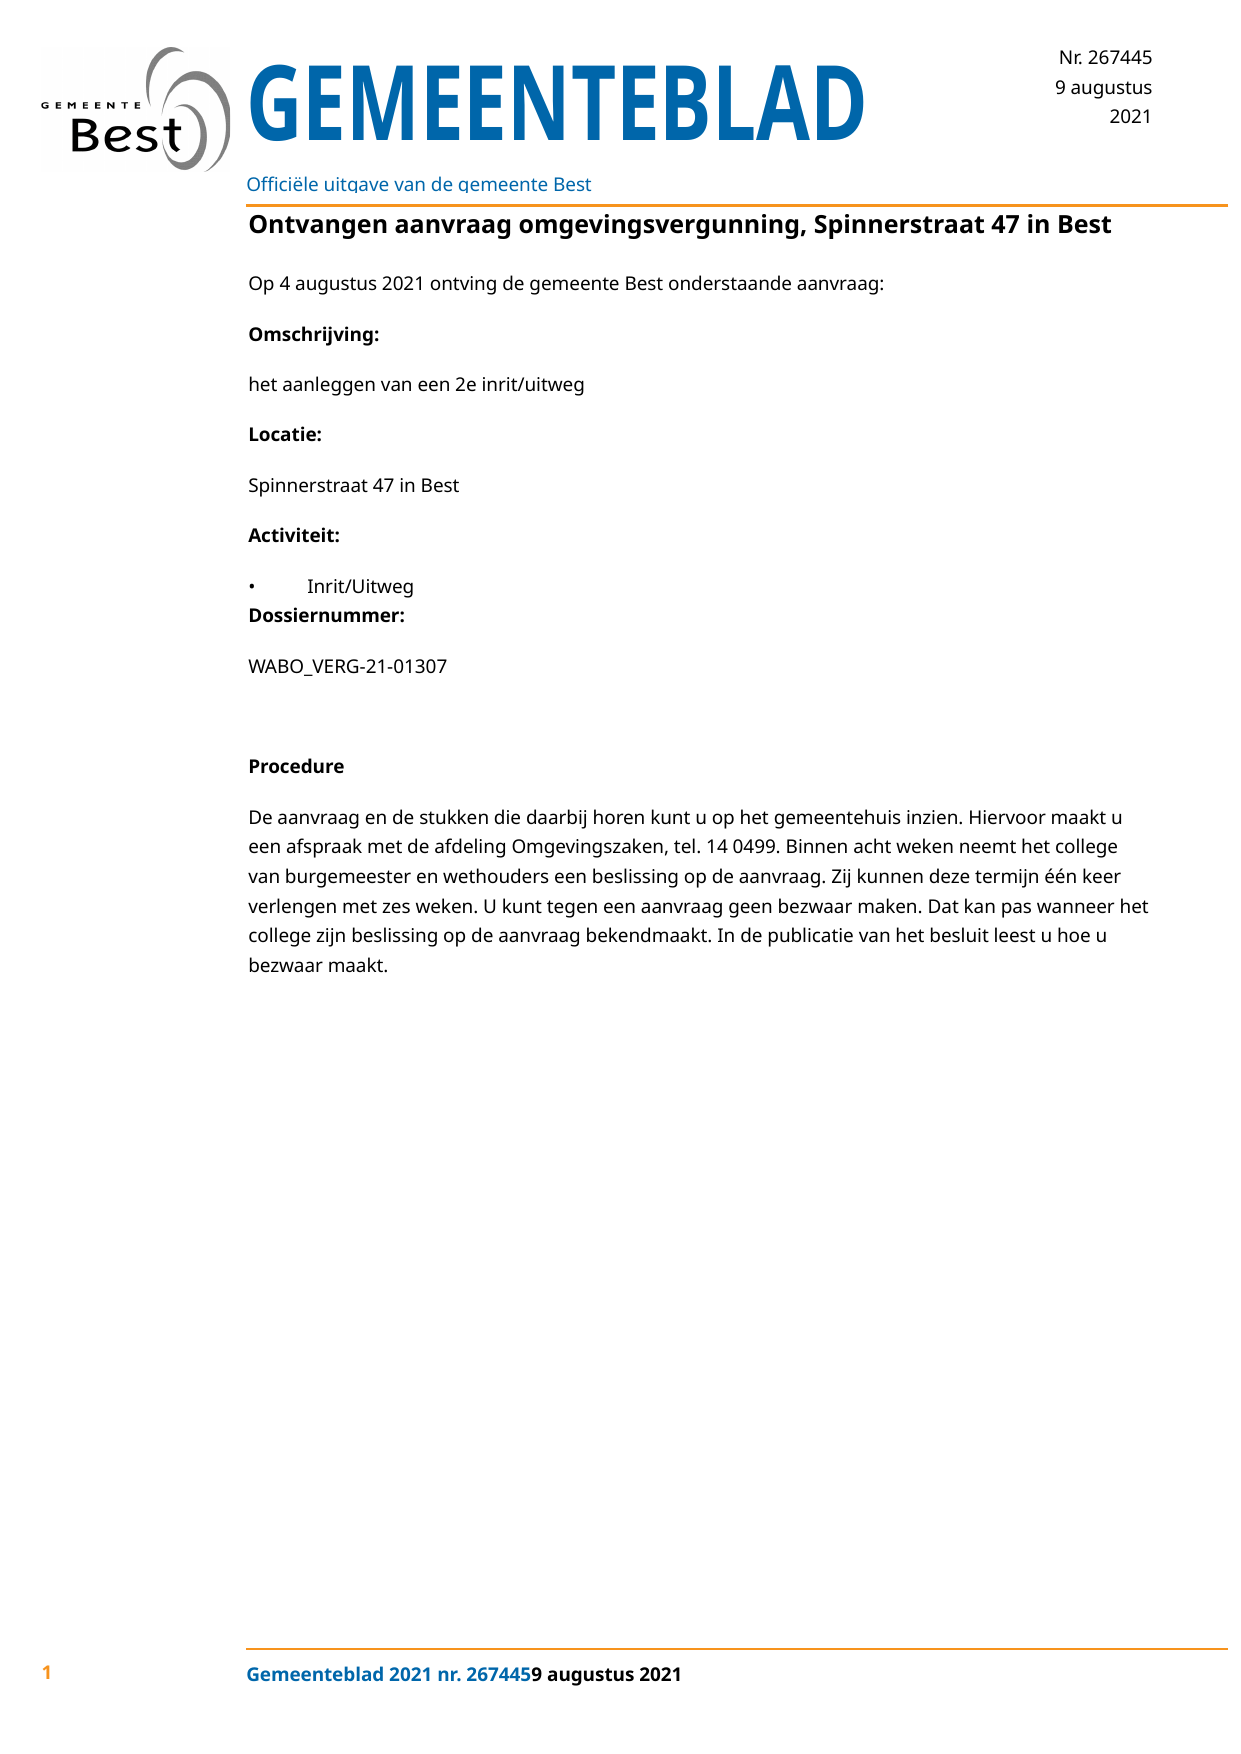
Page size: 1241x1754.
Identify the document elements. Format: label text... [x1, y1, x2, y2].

text het aanleggen van een 2e inrit/uitweg [248, 371, 1152, 397]
text Locatie: [248, 422, 1152, 447]
text Spinnerstraat 47 in Best [248, 472, 1152, 498]
text De aanvraag en de stukken die daarbij horen kunt u op het gemeentehuis inzien. Hiervoor maakt u een afspraak met de afdeling Omgevingszaken, tel. 14 0499. Binnen acht weken neemt het college van burgemeester en wethouders een beslissing op de aanvraag. Zij kunnen deze termijn één keer verlengen met zes weken. U kunt tegen een aanvraag geen bezwaar maken. Dat kan pas wanneer het college zijn beslissing op de aanvraag bekendmaakt. In de publicatie van het besluit leest u hoe u bezwaar maakt. [248, 804, 1152, 978]
text Omschrijving: [248, 321, 1152, 346]
text Op 4 augustus 2021 ontving de gemeente Best onderstaande aanvraag: [248, 270, 1152, 296]
text WABO_VERG-21-01307 [248, 653, 1152, 678]
text Procedure [248, 754, 1152, 779]
picture [41, 47, 231, 172]
text Ontvangen aanvraag omgevingsvergunning, Spinnerstraat 47 in Best [248, 207, 1152, 241]
text Dossiernummer: [248, 602, 1152, 628]
text Activiteit: [248, 522, 1152, 548]
list Inrit/Uitweg [248, 573, 1152, 598]
